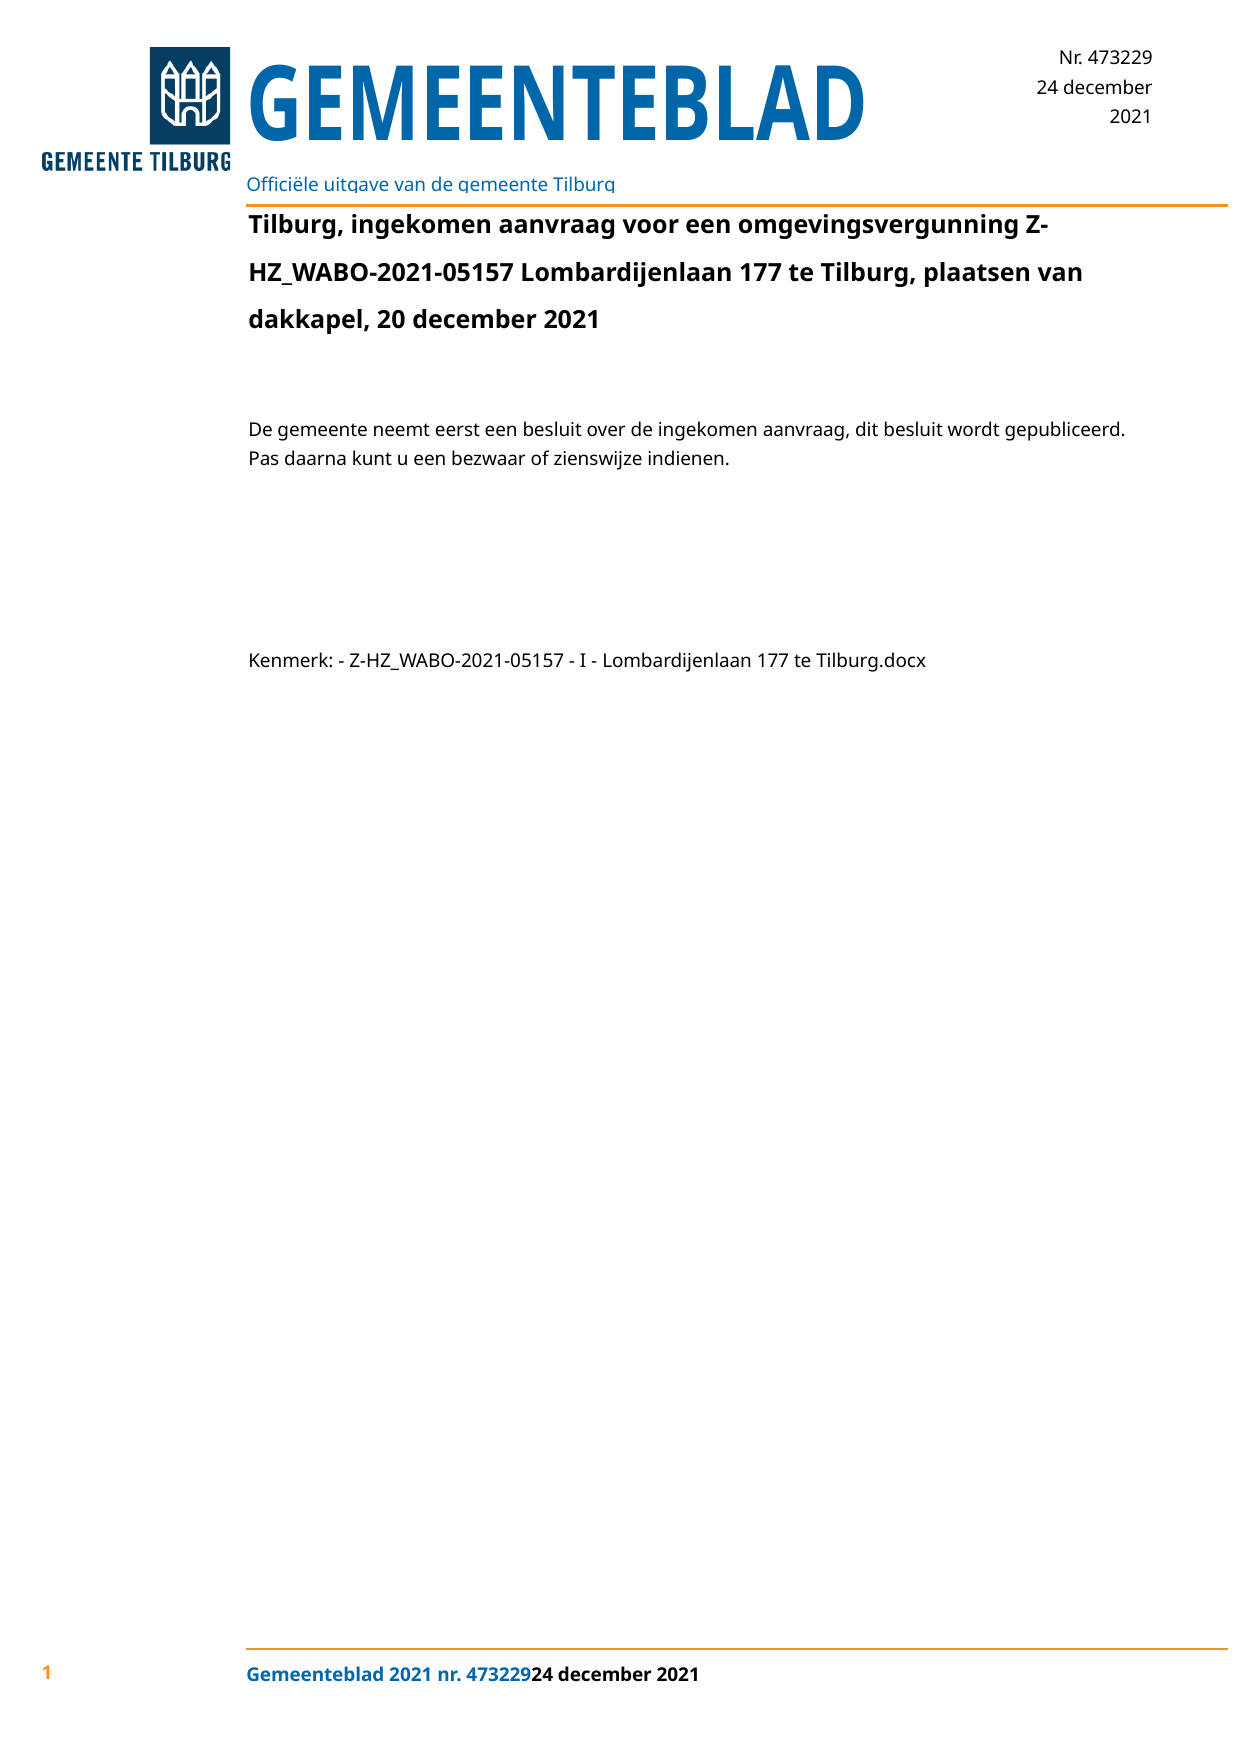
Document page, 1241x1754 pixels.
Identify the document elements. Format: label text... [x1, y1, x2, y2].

picture [41, 47, 231, 172]
text Tilburg, ingekomen aanvraag voor een omgevingsvergunning Z-HZ_WABO-2021-05157 Lombardijenlaan 177 te Tilburg, plaatsen van dakkapel, 20 december 2021 [248, 207, 1152, 336]
text De gemeente neemt eerst een besluit over de ingekomen aanvraag, dit besluit wordt gepubliceerd. Pas daarna kunt u een bezwaar of zienswijze indienen. [248, 416, 1152, 471]
text Kenmerk: - Z-HZ_WABO-2021-05157 - I - Lombardijenlaan 177 te Tilburg.docx [248, 647, 1152, 673]
